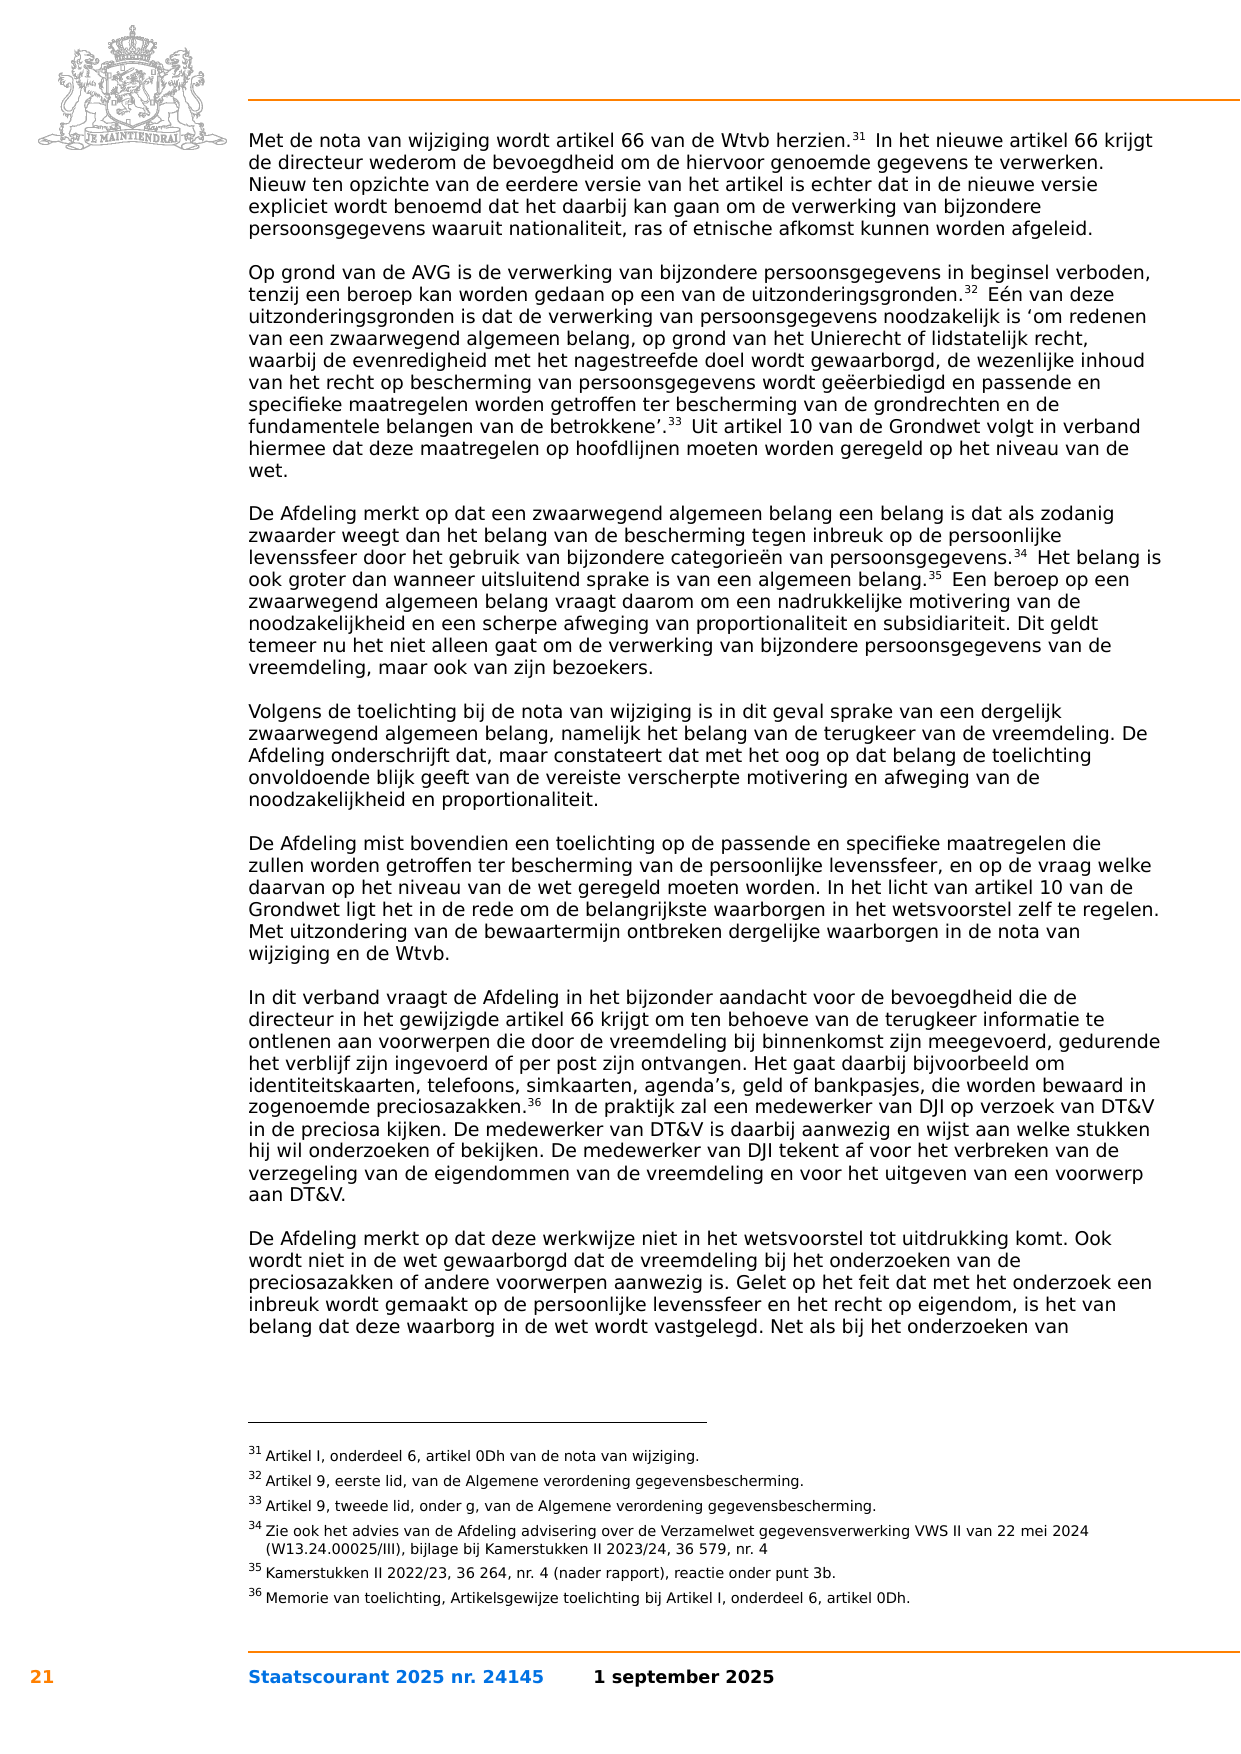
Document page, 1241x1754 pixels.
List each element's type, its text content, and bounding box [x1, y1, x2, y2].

text Zie ook het advies van de Afdeling advisering over de Verzamelwet gegevensverwerking VWS II van 22 mei 2024 (W13.24.00025/III), bijlage bij Kamerstukken II 2023/24, 36 579, nr. 4 [248, 1519, 1163, 1558]
text Volgens de toelichting bij de nota van wijziging is in dit geval sprake van een dergelijk zwaarwegend algemeen belang, namelijk het belang van de terugkeer van de vreemdeling. De Afdeling onderschrijft dat, maar constateert dat met het oog op dat belang de toelichting onvoldoende blijk geeft van de vereiste verscherpte motivering en afweging van de noodzakelijkheid en proportionaliteit. [248, 701, 1163, 811]
text Artikel 9, tweede lid, onder g, van de Algemene verordening gegevensbescherming. [248, 1494, 1163, 1516]
text In dit verband vraagt de Afdeling in het bijzonder aandacht voor de bevoegdheid die de directeur in het gewijzigde artikel 66 krijgt om ten behoeve van de terugkeer informatie te ontlenen aan voorwerpen die door de vreemdeling bij binnenkomst zijn meegevoerd, gedurende het verblijf zijn ingevoerd of per post zijn ontvangen. Het gaat daarbij bijvoorbeeld om identiteitskaarten, telefoons, simkaarten, agenda’s, geld of bankpasjes, die worden bewaard in zogenoemde preciosazakken. In de praktijk zal een medewerker van DJI op verzoek van DT&V in de preciosa kijken. De medewerker van DT&V is daarbij aanwezig en wijst aan welke stukken hij wil onderzoeken of bekijken. De medewerker van DJI tekent af voor het verbreken van de verzegeling van de eigendommen van de vreemdeling en voor het uitgeven van een voorwerp aan DT&V. [248, 987, 1163, 1206]
text De Afdeling mist bovendien een toelichting op de passende en specifieke maatregelen die zullen worden getroffen ter bescherming van de persoonlijke levenssfeer, en op de vraag welke daarvan op het niveau van de wet geregeld moeten worden. In het licht van artikel 10 van de Grondwet ligt het in de rede om de belangrijkste waarborgen in het wetsvoorstel zelf te regelen. Met uitzondering van de bewaartermijn ontbreken dergelijke waarborgen in de nota van wijziging en de Wtvb. [248, 833, 1163, 965]
text Artikel 9, eerste lid, van de Algemene verordening gegevensbescherming. [248, 1469, 1163, 1491]
text De Afdeling merkt op dat deze werkwijze niet in het wetsvoorstel tot uitdrukking komt. Ook wordt niet in de wet gewaarborgd dat de vreemdeling bij het onderzoeken van de preciosazakken of andere voorwerpen aanwezig is. Gelet op het feit dat met het onderzoek een inbreuk wordt gemaakt op de persoonlijke levenssfeer en het recht op eigendom, is het van belang dat deze waarborg in de wet wordt vastgelegd. Net als bij het onderzoeken van [248, 1228, 1163, 1338]
text De Afdeling merkt op dat een zwaarwegend algemeen belang een belang is dat als zodanig zwaarder weegt dan het belang van de bescherming tegen inbreuk op de persoonlijke levenssfeer door het gebruik van bijzondere categorieën van persoonsgegevens. Het belang is ook groter dan wanneer uitsluitend sprake is van een algemeen belang. Een beroep op een zwaarwegend algemeen belang vraagt daarom om een nadrukkelijke motivering van de noodzakelijkheid en een scherpe afweging van proportionaliteit en subsidiariteit. Dit geldt temeer nu het niet alleen gaat om de verwerking van bijzondere persoonsgegevens van de vreemdeling, maar ook van zijn bezoekers. [248, 503, 1163, 679]
text Memorie van toelichting, Artikelsgewijze toelichting bij Artikel I, onderdeel 6, artikel 0Dh. [248, 1586, 1163, 1608]
text Met de nota van wijziging wordt artikel 66 van de Wtvb herzien. In het nieuwe artikel 66 krijgt de directeur wederom de bevoegdheid om de hiervoor genoemde gegevens te verwerken. Nieuw ten opzichte van de eerdere versie van het artikel is echter dat in de nieuwe versie expliciet wordt benoemd dat het daarbij kan gaan om de verwerking van bijzondere persoonsgegevens waaruit nationaliteit, ras of etnische afkomst kunnen worden afgeleid. [248, 130, 1163, 240]
text Kamerstukken II 2022/23, 36 264, nr. 4 (nader rapport), reactie onder punt 3b. [248, 1561, 1163, 1583]
text Artikel I, onderdeel 6, artikel 0Dh van de nota van wijziging. [248, 1444, 1163, 1466]
picture [38, 25, 227, 150]
text Op grond van de AVG is de verwerking van bijzondere persoonsgegevens in beginsel verboden, tenzij een beroep kan worden gedaan op een van de uitzonderingsgronden. Eén van deze uitzonderingsgronden is dat de verwerking van persoonsgegevens noodzakelijk is ‘om redenen van een zwaarwegend algemeen belang, op grond van het Unierecht of lidstatelijk recht, waarbij de evenredigheid met het nagestreefde doel wordt gewaarborgd, de wezenlijke inhoud van het recht op bescherming van persoonsgegevens wordt geëerbiedigd en passende en specifieke maatregelen worden getroffen ter bescherming van de grondrechten en de fundamentele belangen van de betrokkene’. Uit artikel 10 van de Grondwet volgt in verband hiermee dat deze maatregelen op hoofdlijnen moeten worden geregeld op het niveau van de wet. [248, 262, 1163, 481]
